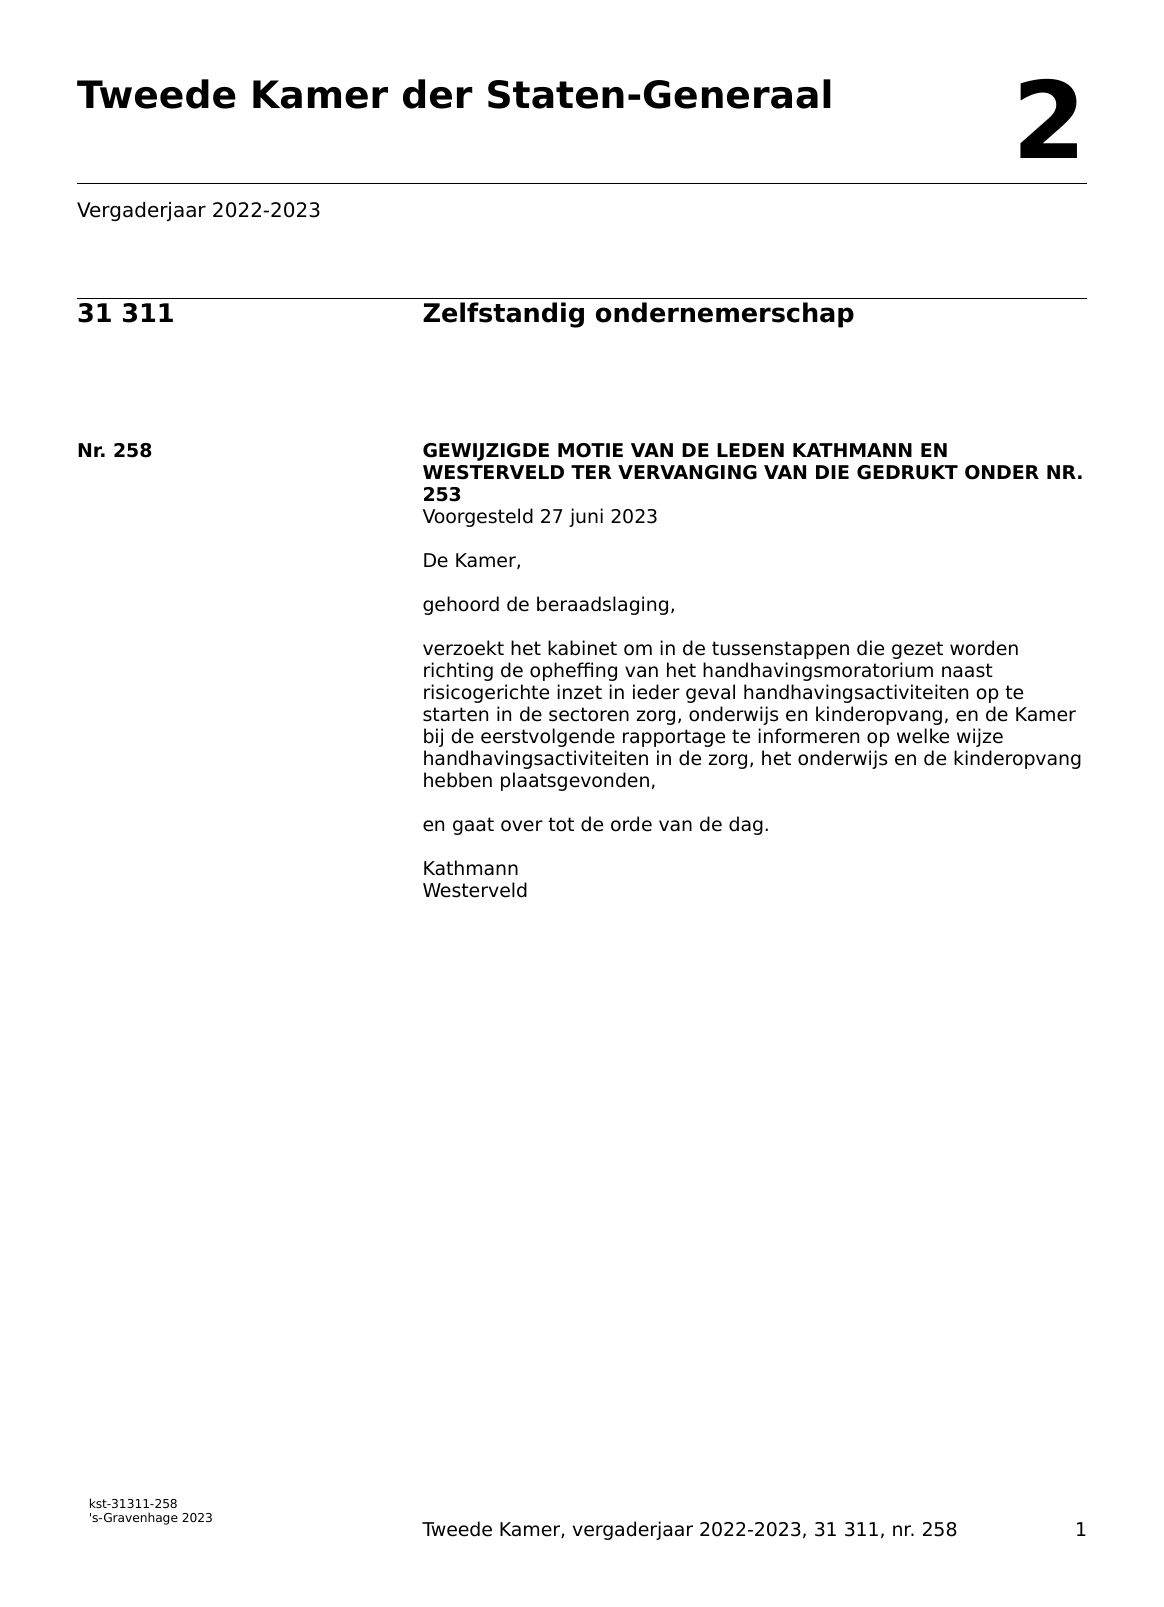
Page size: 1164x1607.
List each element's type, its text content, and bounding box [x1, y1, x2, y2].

text verzoekt het kabinet om in de tussenstappen die gezet worden richting de opheffing van het handhavingsmoratorium naast risicogerichte inzet in ieder geval handhavingsactiviteiten op te starten in de sectoren zorg, onderwijs en kinderopvang, en de Kamer bij de eerstvolgende rapportage te informeren op welke wijze handhavingsactiviteiten in de zorg, het onderwijs en de kinderopvang hebben plaatsgevonden, [422, 638, 1087, 792]
table_header 2 [886, 59, 1087, 183]
subtitle Nr. 258 GEWIJZIGDE MOTIE VAN DE LEDEN KATHMANN EN WESTERVELD TER VERVANGING VAN DIE GEDRUKT ONDER NR. 253 [77, 440, 1087, 506]
text Kathmann [422, 858, 1087, 880]
text De Kamer, [422, 550, 1087, 572]
text Voorgesteld 27 juni 2023 [422, 506, 1087, 528]
table_cell Vergaderjaar 2022-2023 [77, 184, 1087, 298]
text en gaat over tot de orde van de dag. [422, 814, 1087, 836]
table_header Tweede Kamer der Staten-Generaal [77, 59, 886, 183]
text Westerveld [422, 880, 1087, 902]
text kst-31311-258 [88, 1497, 323, 1511]
subtitle 31 311 Zelfstandig ondernemerschap [77, 299, 1087, 329]
text 's-Gravenhage 2023 [88, 1511, 323, 1525]
text gehoord de beraadslaging, [422, 594, 1087, 616]
